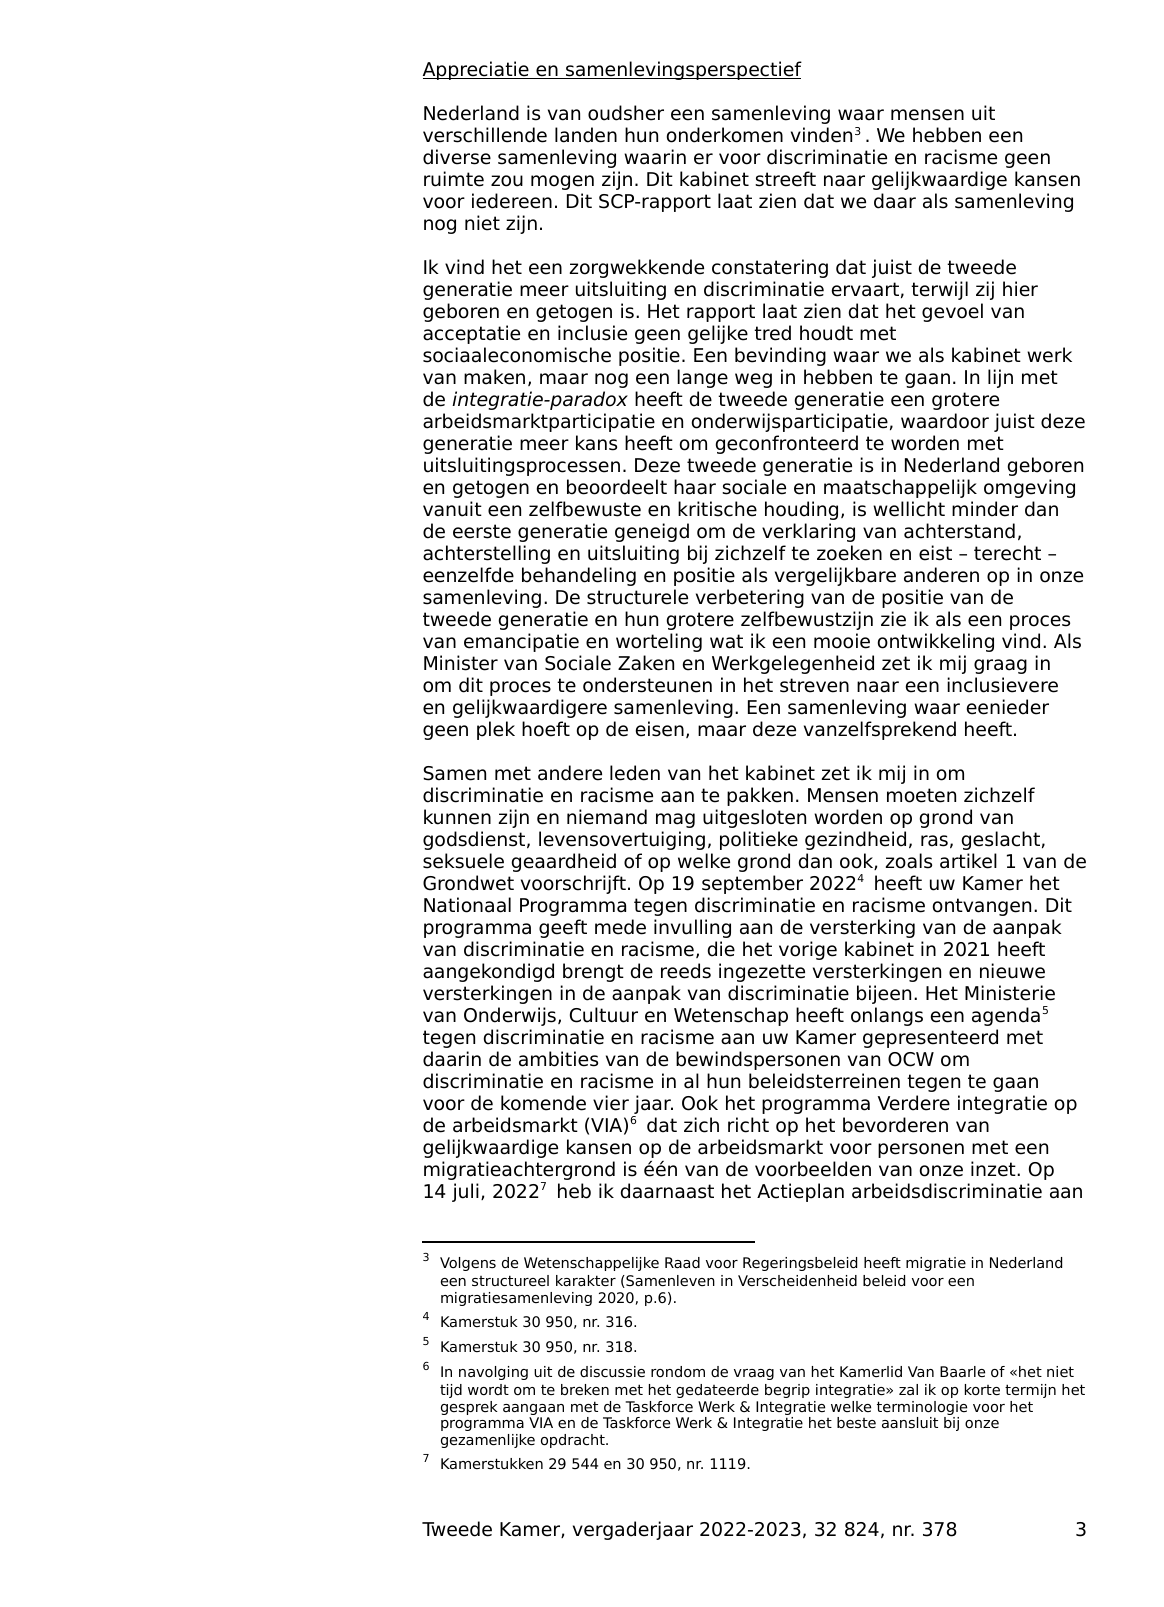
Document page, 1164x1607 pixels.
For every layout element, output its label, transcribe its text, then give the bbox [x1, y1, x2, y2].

subtitle Appreciatie en samenlevingsperspectief [422, 59, 1087, 81]
text Volgens de Wetenschappelijke Raad voor Regeringsbeleid heeft migratie in Nederland een structureel karakter (Samenleven in Verscheidenheid beleid voor een migratiesamenleving 2020, p.6). [422, 1251, 1087, 1307]
text Samen met andere leden van het kabinet zet ik mij in om discriminatie en racisme aan te pakken. Mensen moeten zichzelf kunnen zijn en niemand mag uitgesloten worden op grond van godsdienst, levensovertuiging, politieke gezindheid, ras, geslacht, seksuele geaardheid of op welke grond dan ook, zoals artikel 1 van de Grondwet voorschrijft. Op 19 september 2022 heeft uw Kamer het Nationaal Programma tegen discriminatie en racisme ontvangen. Dit programma geeft mede invulling aan de versterking van de aanpak van discriminatie en racisme, die het vorige kabinet in 2021 heeft aangekondigd brengt de reeds ingezette versterkingen en nieuwe versterkingen in de aanpak van discriminatie bijeen. Het Ministerie van Onderwijs, Cultuur en Wetenschap heeft onlangs een agenda tegen discriminatie en racisme aan uw Kamer gepresenteerd met daarin de ambities van de bewindspersonen van OCW om discriminatie en racisme in al hun beleidsterreinen tegen te gaan voor de komende vier jaar. Ook het programma Verdere integratie op de arbeidsmarkt (VIA) dat zich richt op het bevorderen van gelijkwaardige kansen op de arbeidsmarkt voor personen met een migratieachtergrond is één van de voorbeelden van onze inzet. Op 14 juli, 2022 heb ik daarnaast het Actieplan arbeidsdiscriminatie aan [422, 763, 1087, 1203]
text Ik vind het een zorgwekkende constatering dat juist de tweede generatie meer uitsluiting en discriminatie ervaart, terwijl zij hier geboren en getogen is. Het rapport laat zien dat het gevoel van acceptatie en inclusie geen gelijke tred houdt met sociaaleconomische positie. Een bevinding waar we als kabinet werk van maken, maar nog een lange weg in hebben te gaan. In lijn met de integratie-paradox heeft de tweede generatie een grotere arbeidsmarktparticipatie en onderwijsparticipatie, waardoor juist deze generatie meer kans heeft om geconfronteerd te worden met uitsluitingsprocessen. Deze tweede generatie is in Nederland geboren en getogen en beoordeelt haar sociale en maatschappelijk omgeving vanuit een zelfbewuste en kritische houding, is wellicht minder dan de eerste generatie geneigd om de verklaring van achterstand, achterstelling en uitsluiting bij zichzelf te zoeken en eist – terecht – eenzelfde behandeling en positie als vergelijkbare anderen op in onze samenleving. De structurele verbetering van de positie van de tweede generatie en hun grotere zelfbewustzijn zie ik als een proces van emancipatie en worteling wat ik een mooie ontwikkeling vind. Als Minister van Sociale Zaken en Werkgelegenheid zet ik mij graag in om dit proces te ondersteunen in het streven naar een inclusievere en gelijkwaardigere samenleving. Een samenleving waar eenieder geen plek hoeft op de eisen, maar deze vanzelfsprekend heeft. [422, 257, 1087, 741]
text Kamerstuk 30 950, nr. 318. [422, 1335, 1087, 1357]
text In navolging uit de discussie rondom de vraag van het Kamerlid Van Baarle of «het niet tijd wordt om te breken met het gedateerde begrip integratie» zal ik op korte termijn het gesprek aangaan met de Taskforce Werk & Integratie welke terminologie voor het programma VIA en de Taskforce Werk & Integratie het beste aansluit bij onze gezamenlijke opdracht. [422, 1360, 1087, 1449]
text Kamerstuk 30 950, nr. 316. [422, 1310, 1087, 1332]
text Nederland is van oudsher een samenleving waar mensen uit verschillende landen hun onderkomen vinden. We hebben een diverse samenleving waarin er voor discriminatie en racisme geen ruimte zou mogen zijn. Dit kabinet streeft naar gelijkwaardige kansen voor iedereen. Dit SCP-rapport laat zien dat we daar als samenleving nog niet zijn. [422, 103, 1087, 235]
text Kamerstukken 29 544 en 30 950, nr. 1119. [422, 1452, 1087, 1474]
